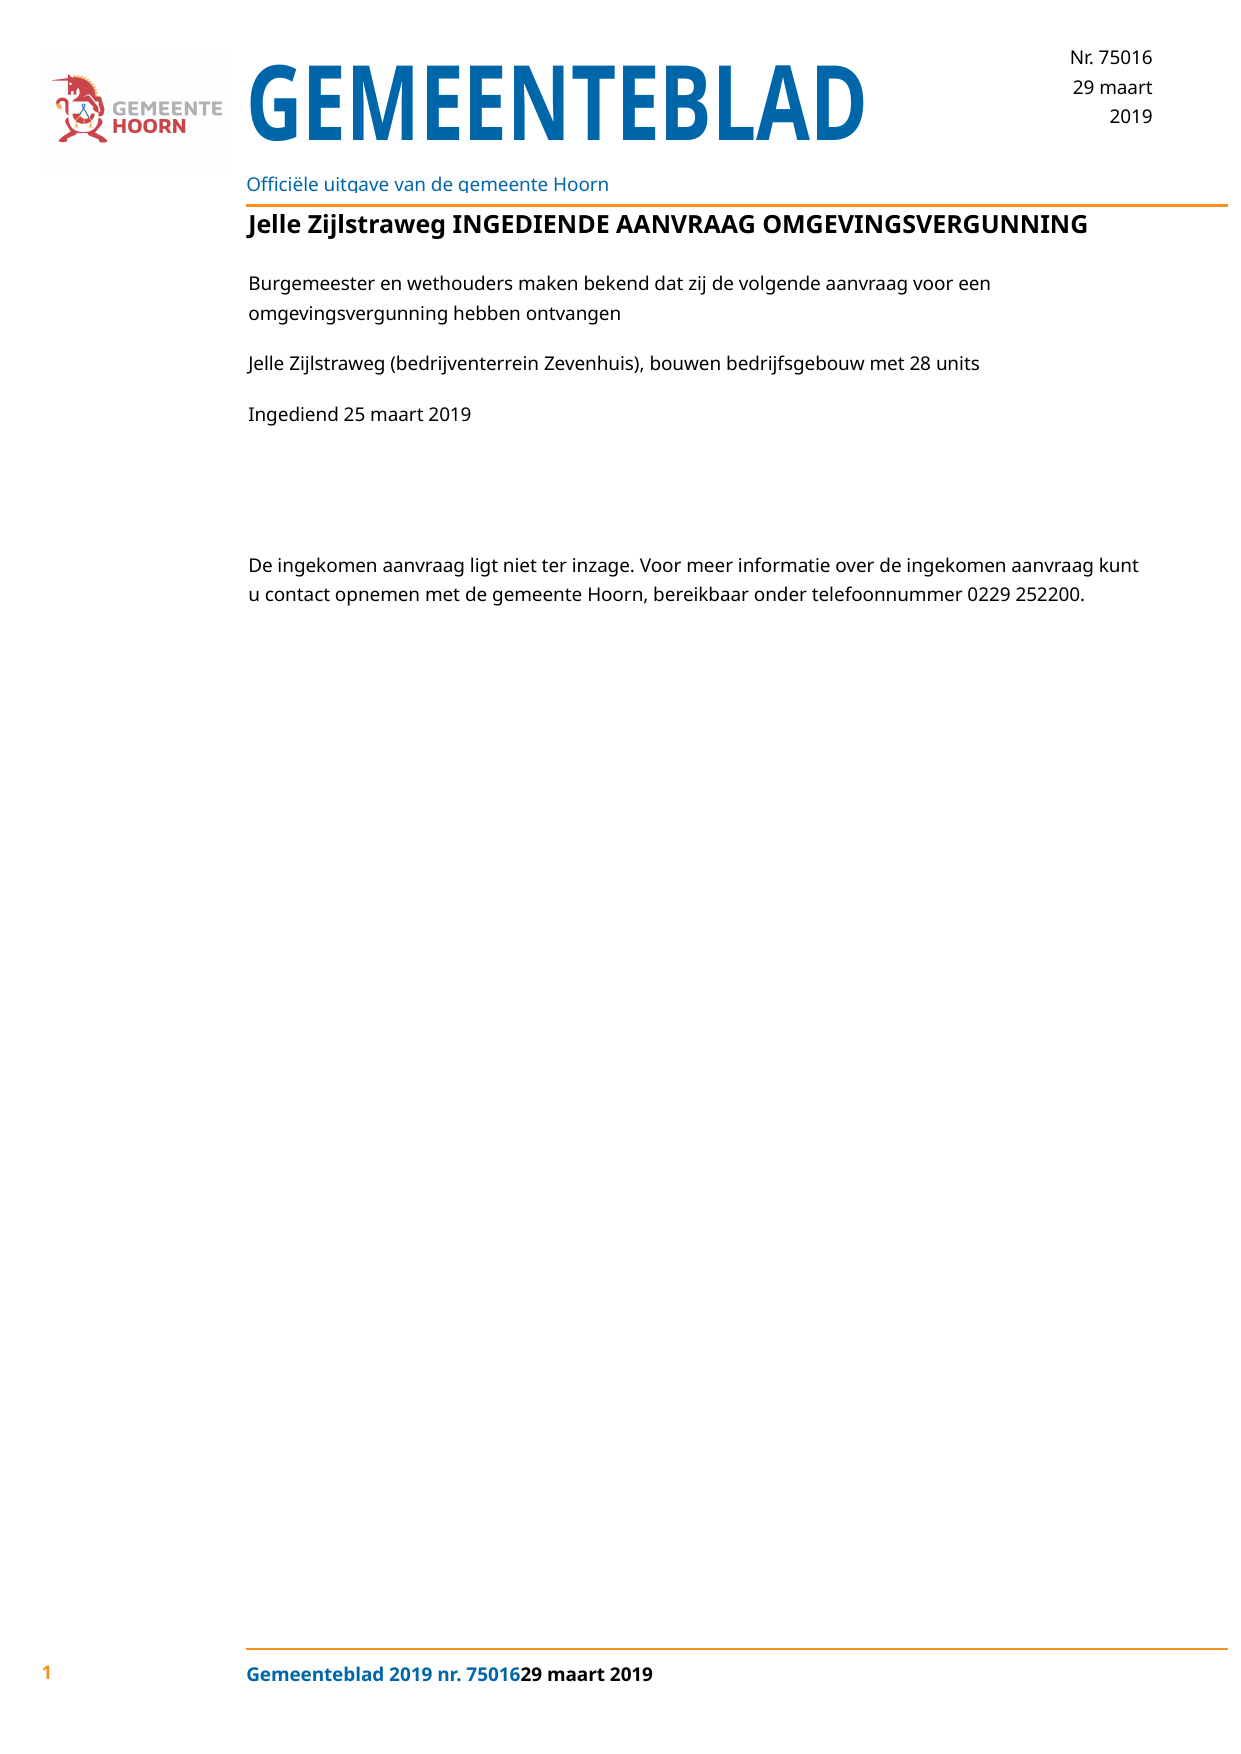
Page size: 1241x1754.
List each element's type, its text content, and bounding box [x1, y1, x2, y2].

text Ingediend 25 maart 2019 [248, 401, 1152, 426]
text Jelle Zijlstraweg INGEDIENDE AANVRAAG OMGEVINGSVERGUNNING [248, 207, 1152, 241]
text Jelle Zijlstraweg (bedrijventerrein Zevenhuis), bouwen bedrijfsgebouw met 28 units [248, 350, 1152, 376]
text De ingekomen aanvraag ligt niet ter inzage. Voor meer informatie over de ingekomen aanvraag kunt u contact opnemen met de gemeente Hoorn, bereikbaar onder telefoonnummer 0229 252200. [248, 552, 1152, 607]
text Burgemeester en wethouders maken bekend dat zij de volgende aanvraag voor een omgevingsvergunning hebben ontvangen [248, 270, 1152, 326]
picture [41, 47, 231, 172]
